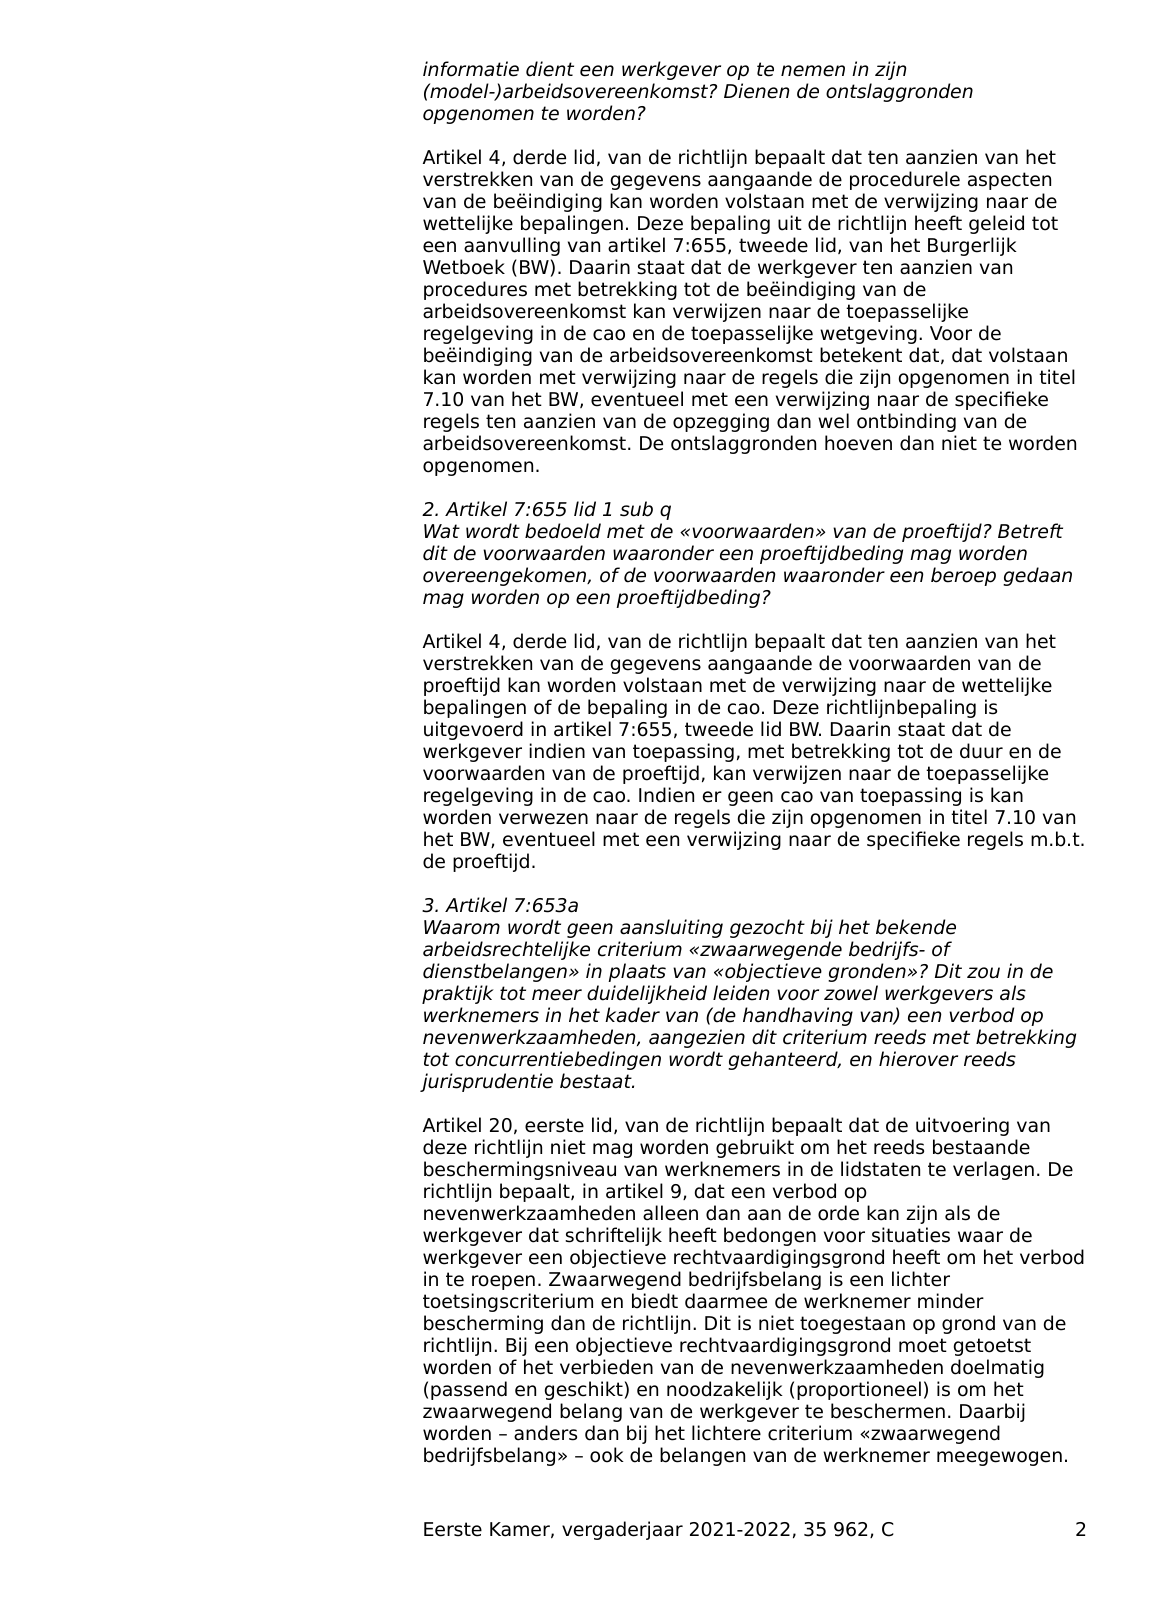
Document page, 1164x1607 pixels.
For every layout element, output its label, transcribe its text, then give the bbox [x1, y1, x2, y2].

text informatie dient een werkgever op te nemen in zijn (model-)arbeidsovereenkomst? Dienen de ontslaggronden opgenomen te worden? [422, 59, 1087, 125]
text Artikel 4, derde lid, van de richtlijn bepaalt dat ten aanzien van het verstrekken van de gegevens aangaande de procedurele aspecten van de beëindiging kan worden volstaan met de verwijzing naar de wettelijke bepalingen. Deze bepaling uit de richtlijn heeft geleid tot een aanvulling van artikel 7:655, tweede lid, van het Burgerlijk Wetboek (BW). Daarin staat dat de werkgever ten aanzien van procedures met betrekking tot de beëindiging van de arbeidsovereenkomst kan verwijzen naar de toepasselijke regelgeving in de cao en de toepasselijke wetgeving. Voor de beëindiging van de arbeidsovereenkomst betekent dat, dat volstaan kan worden met verwijzing naar de regels die zijn opgenomen in titel 7.10 van het BW, eventueel met een verwijzing naar de specifieke regels ten aanzien van de opzegging dan wel ontbinding van de arbeidsovereenkomst. De ontslaggronden hoeven dan niet te worden opgenomen. [422, 147, 1087, 477]
text Wat wordt bedoeld met de «voorwaarden» van de proeftijd? Betreft dit de voorwaarden waaronder een proeftijdbeding mag worden overeengekomen, of de voorwaarden waaronder een beroep gedaan mag worden op een proeftijdbeding? [422, 521, 1087, 609]
text 3. Artikel 7:653a [422, 895, 1087, 917]
text Waarom wordt geen aansluiting gezocht bij het bekende arbeidsrechtelijke criterium «zwaarwegende bedrijfs- of dienstbelangen» in plaats van «objectieve gronden»? Dit zou in de praktijk tot meer duidelijkheid leiden voor zowel werkgevers als werknemers in het kader van (de handhaving van) een verbod op nevenwerkzaamheden, aangezien dit criterium reeds met betrekking tot concurrentiebedingen wordt gehanteerd, en hierover reeds jurisprudentie bestaat. [422, 917, 1087, 1093]
text Artikel 20, eerste lid, van de richtlijn bepaalt dat de uitvoering van deze richtlijn niet mag worden gebruikt om het reeds bestaande beschermingsniveau van werknemers in de lidstaten te verlagen. De richtlijn bepaalt, in artikel 9, dat een verbod op nevenwerkzaamheden alleen dan aan de orde kan zijn als de werkgever dat schriftelijk heeft bedongen voor situaties waar de werkgever een objectieve rechtvaardigingsgrond heeft om het verbod in te roepen. Zwaarwegend bedrijfsbelang is een lichter toetsingscriterium en biedt daarmee de werknemer minder bescherming dan de richtlijn. Dit is niet toegestaan op grond van de richtlijn. Bij een objectieve rechtvaardigingsgrond moet getoetst worden of het verbieden van de nevenwerkzaamheden doelmatig (passend en geschikt) en noodzakelijk (proportioneel) is om het zwaarwegend belang van de werkgever te beschermen. Daarbij worden – anders dan bij het lichtere criterium «zwaarwegend bedrijfsbelang» – ook de belangen van de werknemer meegewogen. [422, 1115, 1087, 1467]
text Artikel 4, derde lid, van de richtlijn bepaalt dat ten aanzien van het verstrekken van de gegevens aangaande de voorwaarden van de proeftijd kan worden volstaan met de verwijzing naar de wettelijke bepalingen of de bepaling in de cao. Deze richtlijnbepaling is uitgevoerd in artikel 7:655, tweede lid BW. Daarin staat dat de werkgever indien van toepassing, met betrekking tot de duur en de voorwaarden van de proeftijd, kan verwijzen naar de toepasselijke regelgeving in de cao. Indien er geen cao van toepassing is kan worden verwezen naar de regels die zijn opgenomen in titel 7.10 van het BW, eventueel met een verwijzing naar de specifieke regels m.b.t. de proeftijd. [422, 631, 1087, 873]
text 2. Artikel 7:655 lid 1 sub q [422, 499, 1087, 521]
